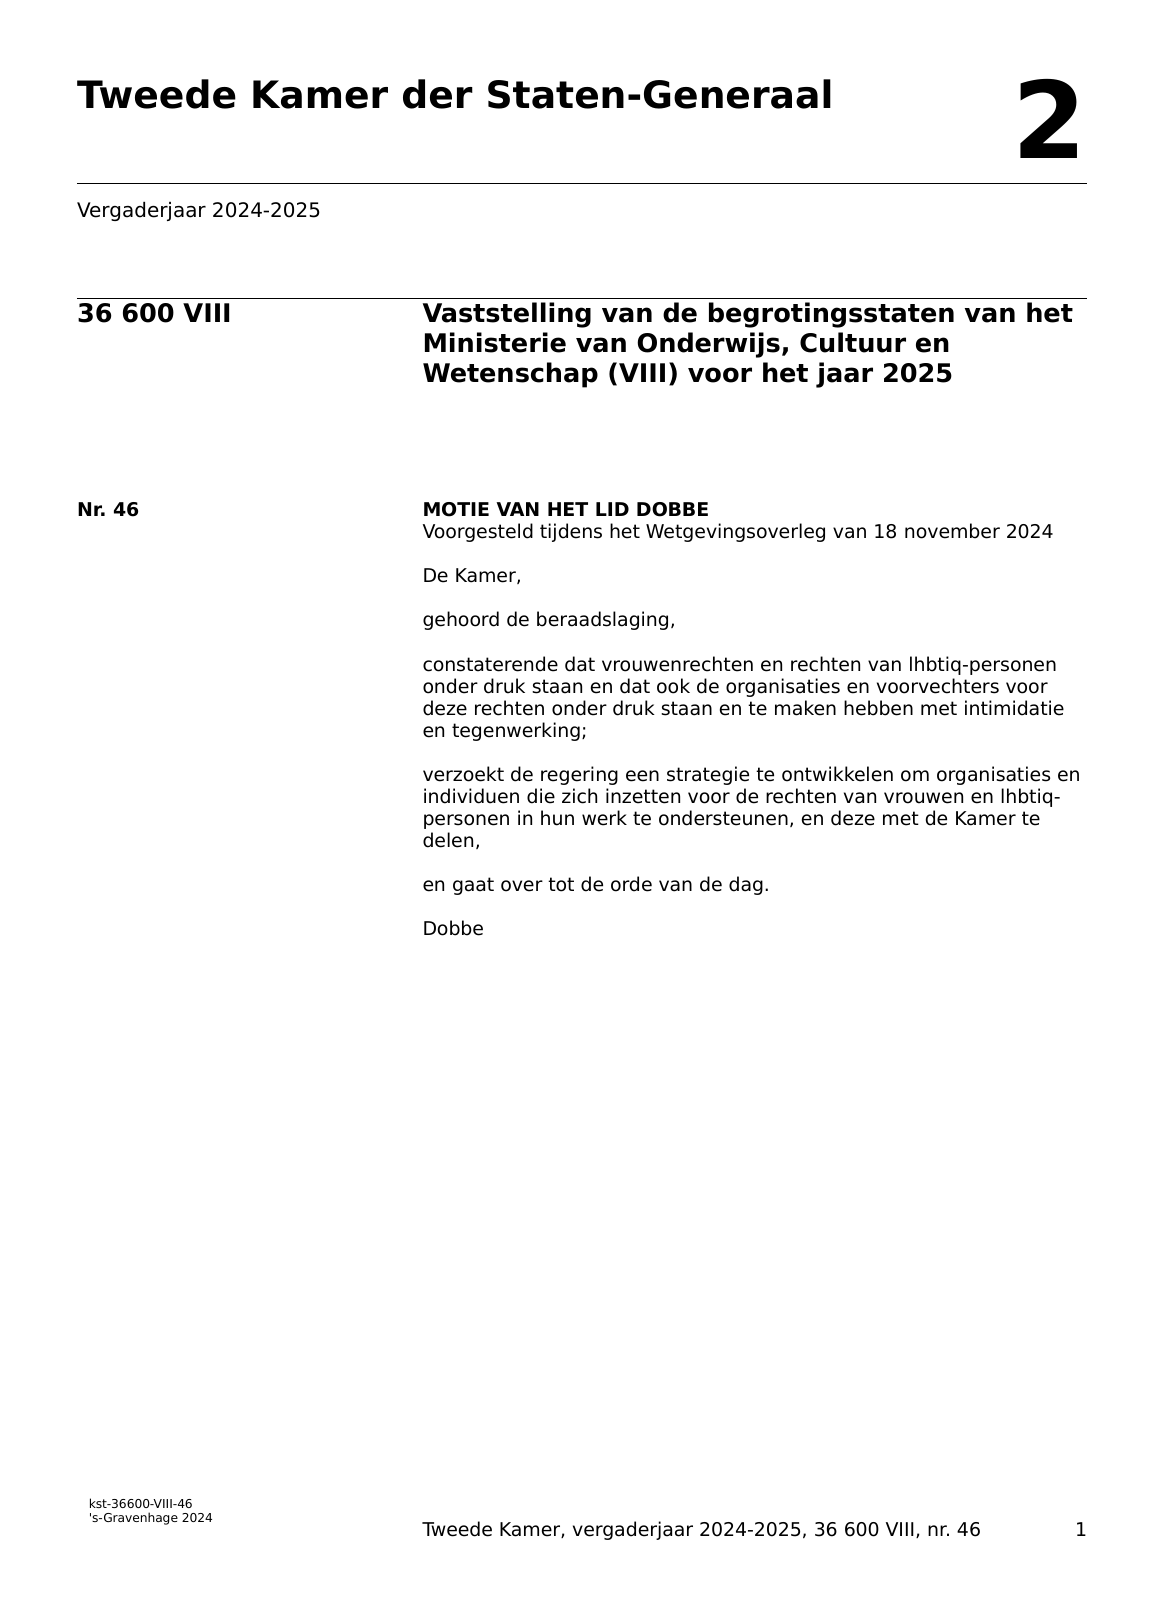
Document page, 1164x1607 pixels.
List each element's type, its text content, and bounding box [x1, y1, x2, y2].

text Voorgesteld tijdens het Wetgevingsoverleg van 18 november 2024 [422, 521, 1087, 543]
text Dobbe [422, 918, 1087, 940]
text constaterende dat vrouwenrechten en rechten van lhbtiq-personen onder druk staan en dat ook de organisaties en voorvechters voor deze rechten onder druk staan en te maken hebben met intimidatie en tegenwerking; [422, 653, 1087, 741]
table_header 2 [886, 59, 1087, 183]
text kst-36600-VIII-46 [88, 1497, 323, 1511]
subtitle 36 600 VIII Vaststelling van de begrotingsstaten van het Ministerie van Onderwijs, Cultuur en Wetenschap (VIII) voor het jaar 2025 [77, 299, 1087, 388]
text De Kamer, [422, 565, 1087, 587]
text en gaat over tot de orde van de dag. [422, 874, 1087, 896]
table_cell Vergaderjaar 2024-2025 [77, 184, 1087, 298]
text verzoekt de regering een strategie te ontwikkelen om organisaties en individuen die zich inzetten voor de rechten van vrouwen en lhbtiq-personen in hun werk te ondersteunen, en deze met de Kamer te delen, [422, 764, 1087, 852]
subtitle Nr. 46 MOTIE VAN HET LID DOBBE [77, 499, 1087, 521]
table_header Tweede Kamer der Staten-Generaal [77, 59, 886, 183]
text 's-Gravenhage 2024 [88, 1511, 323, 1525]
text gehoord de beraadslaging, [422, 609, 1087, 631]
